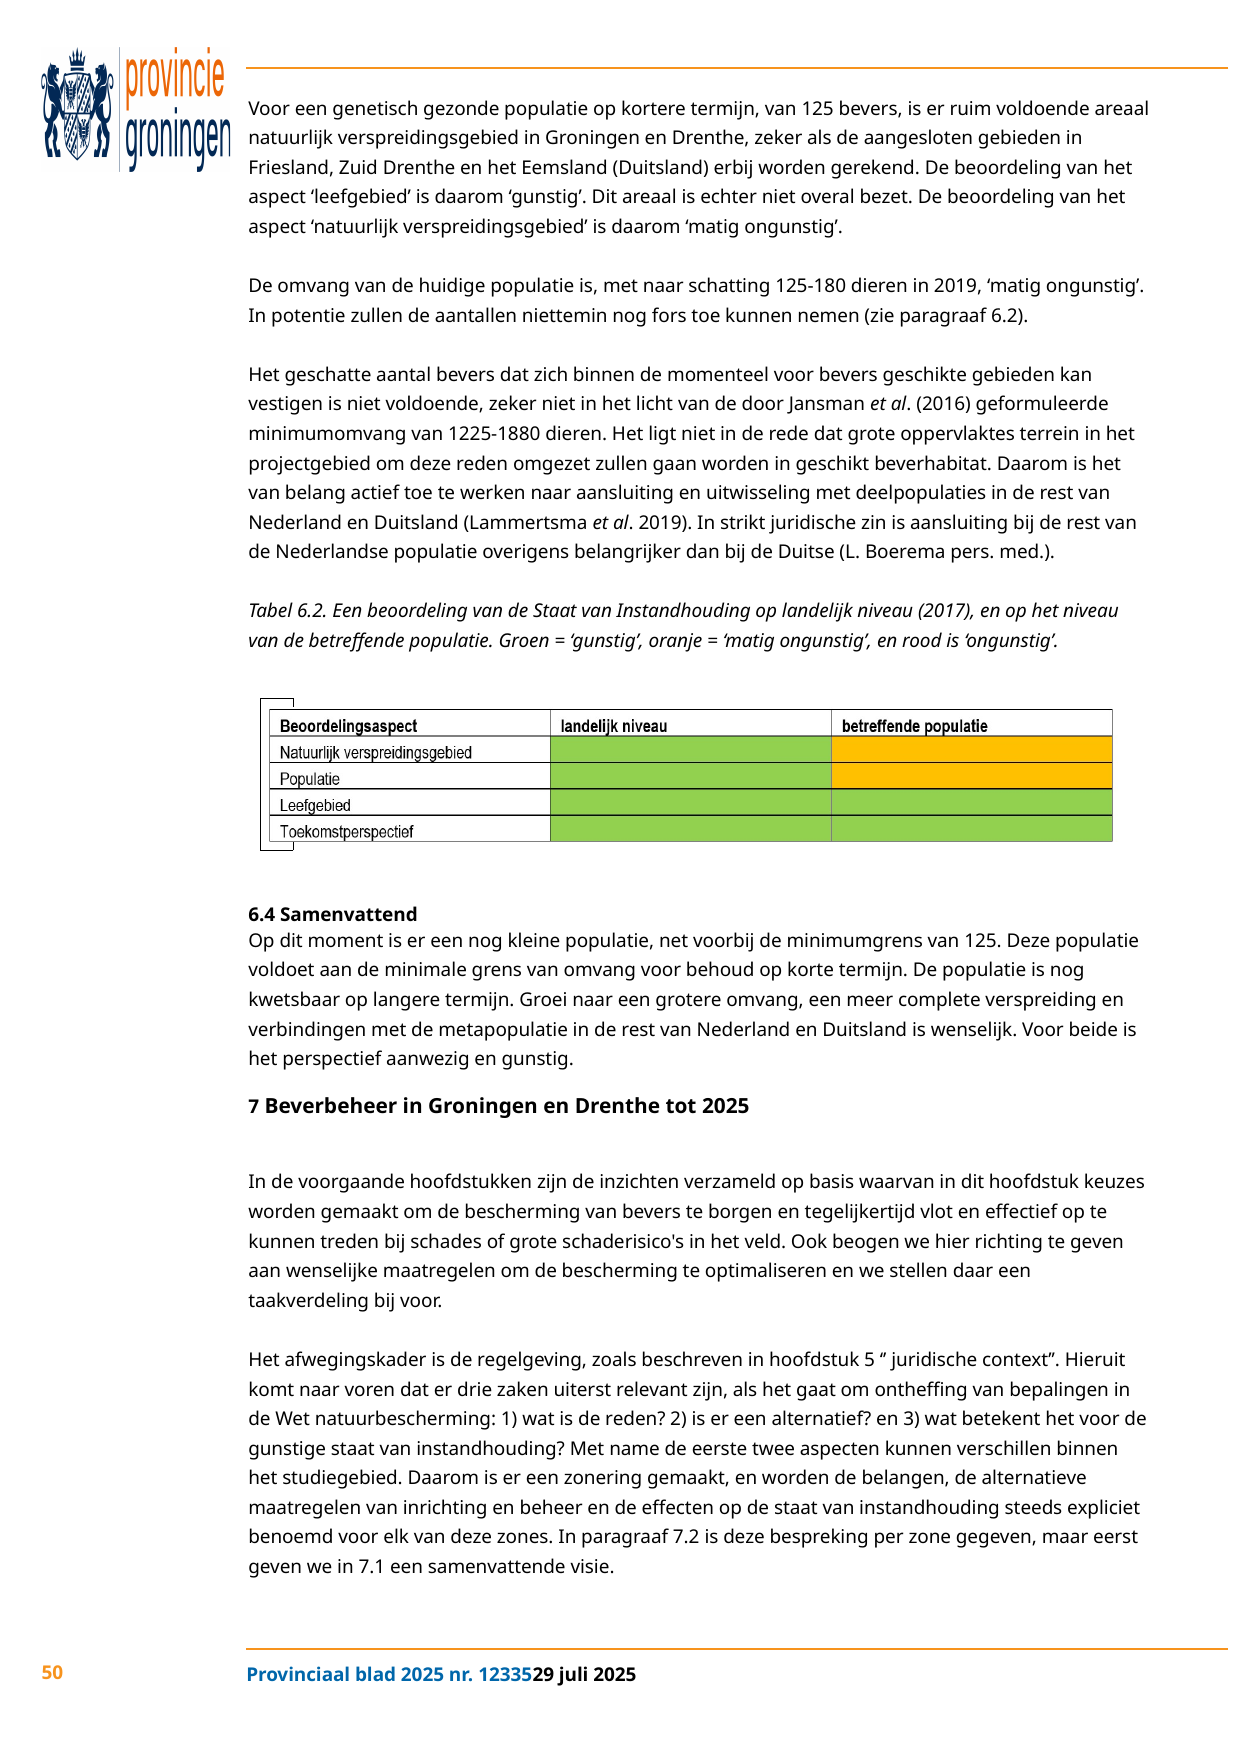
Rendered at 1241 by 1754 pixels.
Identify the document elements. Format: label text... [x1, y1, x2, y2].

text In de voorgaande hoofdstukken zijn de inzichten verzameld op basis waarvan in dit hoofdstuk keuzes worden gemaakt om de bescherming van bevers te borgen en tegelijkertijd vlot en effectief op te kunnen treden bij schades of grote schaderisico's in het veld. Ook beogen we hier richting te geven aan wenselijke maatregelen om de bescherming te optimaliseren en we stellen daar een taakverdeling bij voor. [248, 1169, 1152, 1313]
picture [41, 47, 231, 172]
text Het afwegingskader is de regelgeving, zoals beschreven in hoofdstuk 5 ‘’ juridische context’’. Hieruit komt naar voren dat er drie zaken uiterst relevant zijn, als het gaat om ontheffing van bepalingen in de Wet natuurbescherming: 1) wat is de reden? 2) is er een alternatief? en 3) wat betekent het voor de gunstige staat van instandhouding? Met name de eerste twee aspecten kunnen verschillen binnen het studiegebied. Daarom is er een zonering gemaakt, en worden de belangen, de alternatieve maatregelen van inrichting en beheer en de effecten op de staat van instandhouding steeds expliciet benoemd voor elk van deze zones. In paragraaf 7.2 is deze bespreking per zone gegeven, maar eerst geven we in 7.1 een samenvattende visie. [248, 1346, 1152, 1579]
text De omvang van de huidige populatie is, met naar schatting 125-180 dieren in 2019, ‘matig ongunstig’. In potentie zullen de aantallen niettemin nog fors toe kunnen nemen (zie paragraaf 6.2). [248, 272, 1152, 328]
picture [268, 707, 1173, 842]
text 6.4 Samenvattend [248, 901, 1152, 927]
text Het geschatte aantal bevers dat zich binnen de momenteel voor bevers geschikte gebieden kan vestigen is niet voldoende, zeker niet in het licht van de door Jansman et al. (2016) geformuleerde minimumomvang van 1225-1880 dieren. Het ligt niet in de rede dat grote oppervlaktes terrein in het projectgebied om deze reden omgezet zullen gaan worden in geschikt beverhabitat. Daarom is het van belang actief toe te werken naar aansluiting en uitwisseling met deelpopulaties in de rest van Nederland en Duitsland (Lammertsma et al. 2019). In strikt juridische zin is aansluiting bij de rest van de Nederlandse populatie overigens belangrijker dan bij de Duitse (L. Boerema pers. med.). [248, 361, 1152, 564]
text 7 Beverbeheer in Groningen en Drenthe tot 2025 [248, 1091, 1152, 1119]
text Op dit moment is er een nog kleine populatie, net voorbij de minimumgrens van 125. Deze populatie voldoet aan de minimale grens van omvang voor behoud op korte termijn. De populatie is nog kwetsbaar op langere termijn. Groei naar een grotere omvang, een meer complete verspreiding en verbindingen met de metapopulatie in de rest van Nederland en Duitsland is wenselijk. Voor beide is het perspectief aanwezig en gunstig. [248, 927, 1152, 1071]
text Tabel 6.2. Een beoordeling van de Staat van Instandhouding op landelijk niveau (2017), en op het niveau van de betreffende populatie. Groen = ‘gunstig’, oranje = ‘matig ongunstig’, en rood is ‘ongunstig’. [248, 598, 1152, 653]
text Voor een genetisch gezonde populatie op kortere termijn, van 125 bevers, is er ruim voldoende areaal natuurlijk verspreidingsgebied in Groningen en Drenthe, zeker als de aangesloten gebieden in Friesland, Zuid Drenthe en het Eemsland (Duitsland) erbij worden gerekend. De beoordeling van het aspect ‘leefgebied’ is daarom ‘gunstig’. Dit areaal is echter niet overal bezet. De beoordeling van het aspect ‘natuurlijk verspreidingsgebied’ is daarom ‘matig ongunstig’. [248, 95, 1152, 239]
